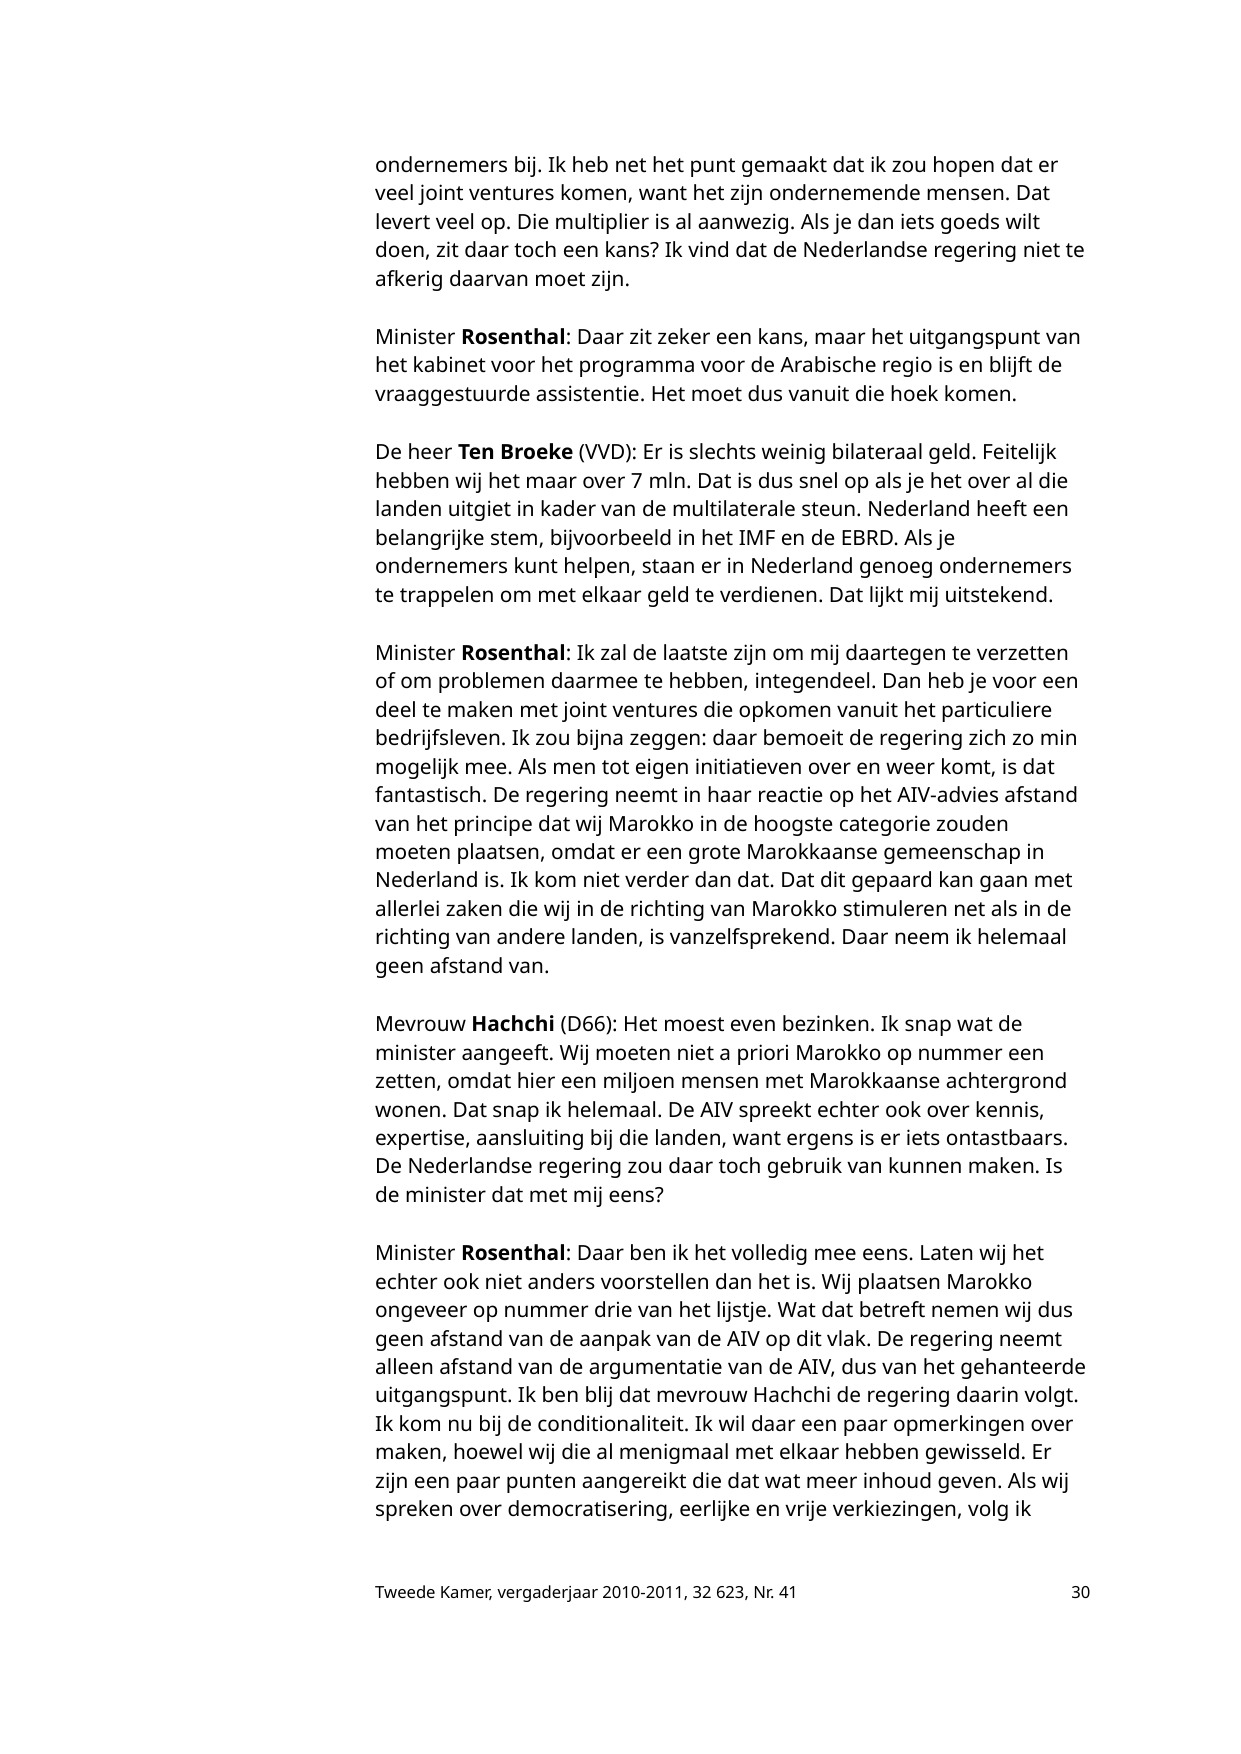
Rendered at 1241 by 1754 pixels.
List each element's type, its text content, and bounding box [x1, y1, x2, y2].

text ondernemers bij. Ik heb net het punt gemaakt dat ik zou hopen dat er veel joint ventures komen, want het zijn ondernemende mensen. Dat levert veel op. Die multiplier is al aanwezig. Als je dan iets goeds wilt doen, zit daar toch een kans? Ik vind dat de Nederlandse regering niet te afkerig daarvan moet zijn. [375, 150, 1090, 292]
text Minister Rosenthal: Daar ben ik het volledig mee eens. Laten wij het echter ook niet anders voorstellen dan het is. Wij plaatsen Marokko ongeveer op nummer drie van het lijstje. Wat dat betreft nemen wij dus geen afstand van de aanpak van de AIV op dit vlak. De regering neemt alleen afstand van de argumentatie van de AIV, dus van het gehanteerde uitgangspunt. Ik ben blij dat mevrouw Hachchi de regering daarin volgt. [375, 1238, 1090, 1409]
text Minister Rosenthal: Daar zit zeker een kans, maar het uitgangspunt van het kabinet voor het programma voor de Arabische regio is en blijft de vraaggestuurde assistentie. Het moet dus vanuit die hoek komen. [375, 322, 1090, 407]
text Ik kom nu bij de conditionaliteit. Ik wil daar een paar opmerkingen over maken, hoewel wij die al menigmaal met elkaar hebben gewisseld. Er zijn een paar punten aangereikt die dat wat meer inhoud geven. Als wij spreken over democratisering, eerlijke en vrije verkiezingen, volg ik [375, 1409, 1090, 1523]
text Mevrouw Hachchi (D66): Het moest even bezinken. Ik snap wat de minister aangeeft. Wij moeten niet a priori Marokko op nummer een zetten, omdat hier een miljoen mensen met Marokkaanse achtergrond wonen. Dat snap ik helemaal. De AIV spreekt echter ook over kennis, expertise, aansluiting bij die landen, want ergens is er iets ontastbaars. De Nederlandse regering zou daar toch gebruik van kunnen maken. Is de minister dat met mij eens? [375, 1009, 1090, 1208]
text Minister Rosenthal: Ik zal de laatste zijn om mij daartegen te verzetten of om problemen daarmee te hebben, integendeel. Dan heb je voor een deel te maken met joint ventures die opkomen vanuit het particuliere bedrijfsleven. Ik zou bijna zeggen: daar bemoeit de regering zich zo min mogelijk mee. Als men tot eigen initiatieven over en weer komt, is dat fantastisch. De regering neemt in haar reactie op het AIV-advies afstand van het principe dat wij Marokko in de hoogste categorie zouden moeten plaatsen, omdat er een grote Marokkaanse gemeenschap in Nederland is. Ik kom niet verder dan dat. Dat dit gepaard kan gaan met allerlei zaken die wij in de richting van Marokko stimuleren net als in de richting van andere landen, is vanzelfsprekend. Daar neem ik helemaal geen afstand van. [375, 638, 1090, 979]
text De heer Ten Broeke (VVD): Er is slechts weinig bilateraal geld. Feitelijk hebben wij het maar over 7 mln. Dat is dus snel op als je het over al die landen uitgiet in kader van de multilaterale steun. Nederland heeft een belangrijke stem, bijvoorbeeld in het IMF en de EBRD. Als je ondernemers kunt helpen, staan er in Nederland genoeg ondernemers te trappelen om met elkaar geld te verdienen. Dat lijkt mij uitstekend. [375, 437, 1090, 608]
